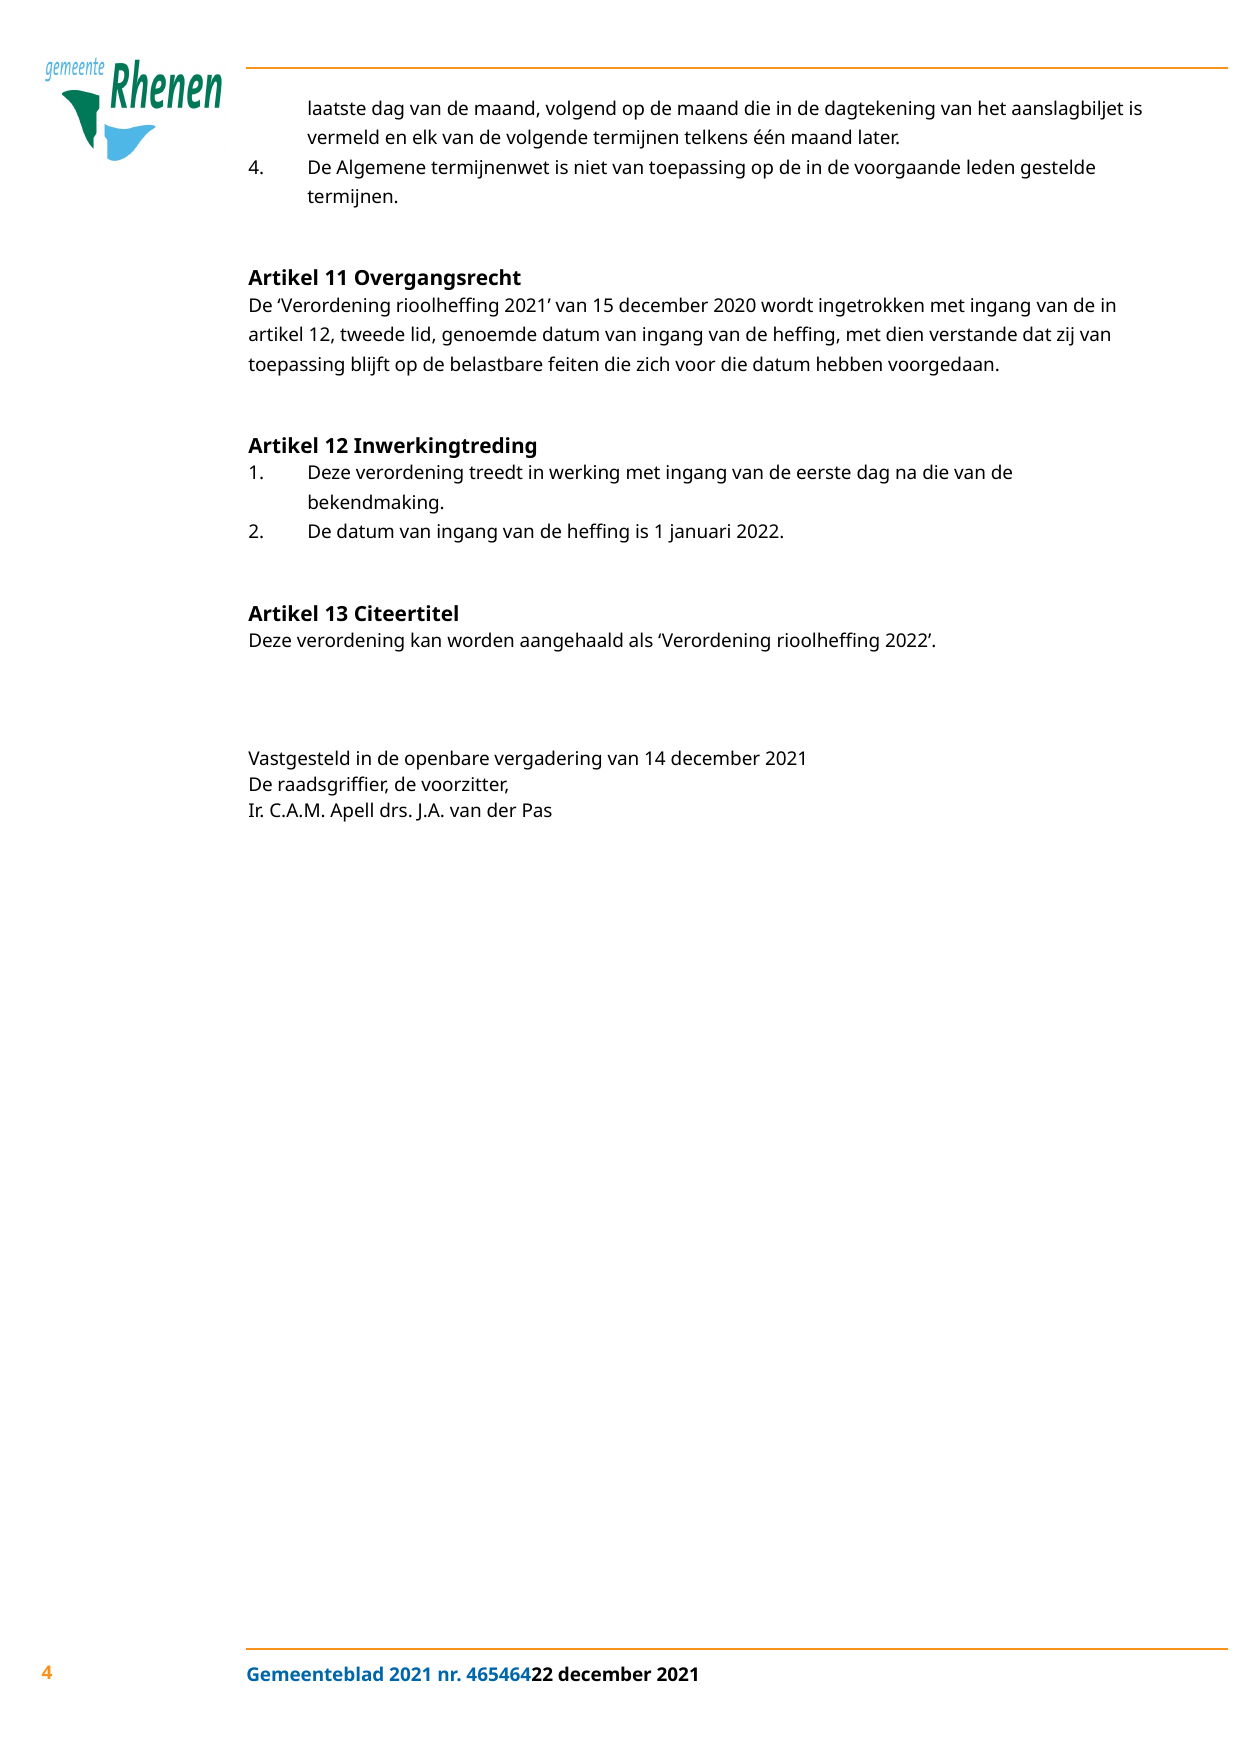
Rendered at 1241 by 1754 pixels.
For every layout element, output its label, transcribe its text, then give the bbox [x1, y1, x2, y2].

text Ir. C.A.M. Apell drs. J.A. van der Pas [248, 797, 1152, 823]
list De Algemene termijnenwet is niet van toepassing op de in de voorgaande leden gestelde termijnen. [248, 154, 1152, 209]
text De ‘Verordening rioolheffing 2021’ van 15 december 2020 wordt ingetrokken met ingang van de in artikel 12, tweede lid, genoemde datum van ingang van de heffing, met dien verstande dat zij van toepassing blijft op de belastbare feiten die zich voor die datum hebben voorgedaan. [248, 292, 1152, 377]
list laatste dag van de maand, volgend op de maand die in de dagtekening van het aanslagbiljet is vermeld en elk van de volgende termijnen telkens één maand later. [248, 95, 1152, 150]
text Vastgesteld in de openbare vergadering van 14 december 2021 [248, 746, 1152, 771]
picture [41, 47, 231, 172]
text Artikel 12 Inwerkingtreding [248, 431, 1152, 459]
text Artikel 11 Overgangsrecht [248, 263, 1152, 292]
text Artikel 13 Citeertitel [248, 599, 1152, 627]
text Deze verordening kan worden aangehaald als ‘Verordening rioolheffing 2022’. [248, 627, 1152, 653]
list De datum van ingang van de heffing is 1 januari 2022. [248, 519, 1152, 544]
text De raadsgriffier, de voorzitter, [248, 771, 1152, 797]
list Deze verordening treedt in werking met ingang van de eerste dag na die van de bekendmaking. [248, 459, 1152, 515]
